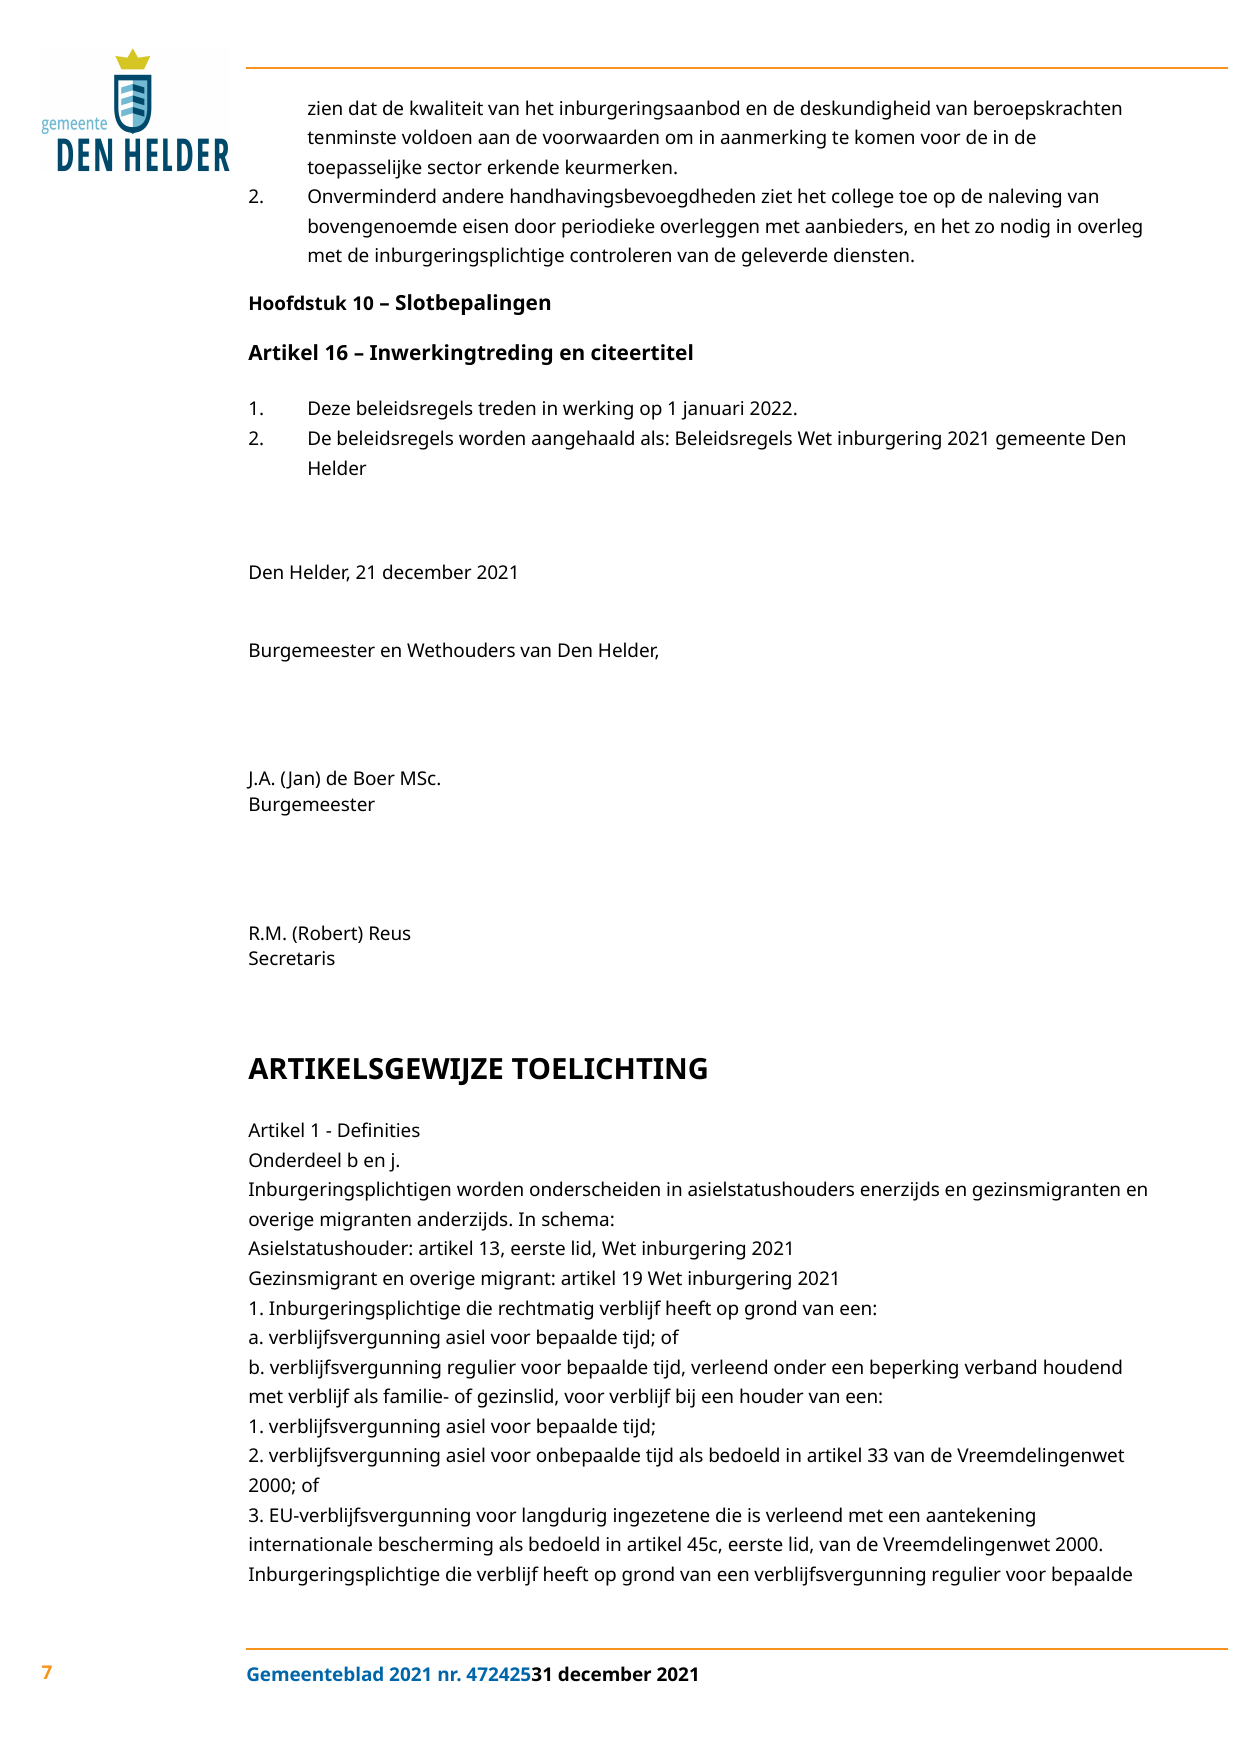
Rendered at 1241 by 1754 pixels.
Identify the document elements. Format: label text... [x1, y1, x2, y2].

list zien dat de kwaliteit van het inburgeringsaanbod en de deskundigheid van beroepskrachten tenminste voldoen aan de voorwaarden om in aanmerking te komen voor de in de toepasselijke sector erkende keurmerken. [248, 95, 1152, 180]
picture [63, 144, 68, 165]
picture [41, 47, 231, 172]
text Secretaris [248, 946, 1152, 971]
text a. verblijfsvergunning asiel voor bepaalde tijd; of [248, 1324, 1152, 1350]
text Onderdeel b en j. [248, 1147, 1152, 1173]
text Artikel 16 – Inwerkingtreding en citeertitel [248, 338, 1152, 366]
text Inburgeringsplichtigen worden onderscheiden in asielstatushouders enerzijds en gezinsmigranten en overige migranten anderzijds. In schema: [248, 1176, 1152, 1232]
text J.A. (Jan) de Boer MSc. [248, 765, 1152, 791]
text Inburgeringsplichtige die verblijf heeft op grond van een verblijfsvergunning regulier voor bepaalde [248, 1561, 1152, 1587]
picture [100, 154, 106, 172]
text Artikel 1 - Definities [248, 1117, 1152, 1143]
text 3. EU-verblijfsvergunning voor langdurig ingezetene die is verleend met een aantekening internationale bescherming als bedoeld in artikel 45c, eerste lid, van de Vreemdelingenwet 2000. [248, 1502, 1152, 1557]
list Deze beleidsregels treden in werking op 1 januari 2022. [248, 396, 1152, 421]
picture [182, 144, 187, 165]
text Hoofdstuk 10 – Slotbepalingen [248, 288, 1152, 317]
list Onverminderd andere handhavingsbevoegdheden ziet het college toe op de naleving van bovengenoemde eisen door periodieke overleggen met aanbieders, en het zo nodig in overleg met de inburgeringsplichtige controleren van de geleverde diensten. [248, 183, 1152, 268]
picture [130, 157, 135, 172]
text Burgemeester en Wethouders van Den Helder, [248, 637, 1152, 662]
text Gezinsmigrant en overige migrant: artikel 19 Wet inburgering 2021 [248, 1265, 1152, 1291]
text b. verblijfsvergunning regulier voor bepaalde tijd, verleend onder een beperking verband houdend met verblijf als familie- of gezinslid, voor verblijf bij een houder van een: [248, 1354, 1152, 1409]
text Den Helder, 21 december 2021 [248, 559, 1152, 585]
text Asielstatushouder: artikel 13, eerste lid, Wet inburgering 2021 [248, 1236, 1152, 1261]
text ARTIKELSGEWIJZE TOELICHTING [248, 1048, 1152, 1088]
text 1. Inburgeringsplichtige die rechtmatig verblijf heeft op grond van een: [248, 1295, 1152, 1321]
picture [220, 160, 224, 172]
list De beleidsregels worden aangehaald als: Beleidsregels Wet inburgering 2021 gemeente Den Helder [248, 425, 1152, 481]
text Burgemeester [248, 791, 1152, 817]
text 2. verblijfsvergunning asiel voor onbepaalde tijd als bedoeld in artikel 33 van de Vreemdelingenwet 2000; of [248, 1443, 1152, 1498]
text R.M. (Robert) Reus [248, 920, 1152, 946]
text 1. verblijfsvergunning asiel voor bepaalde tijd; [248, 1413, 1152, 1439]
